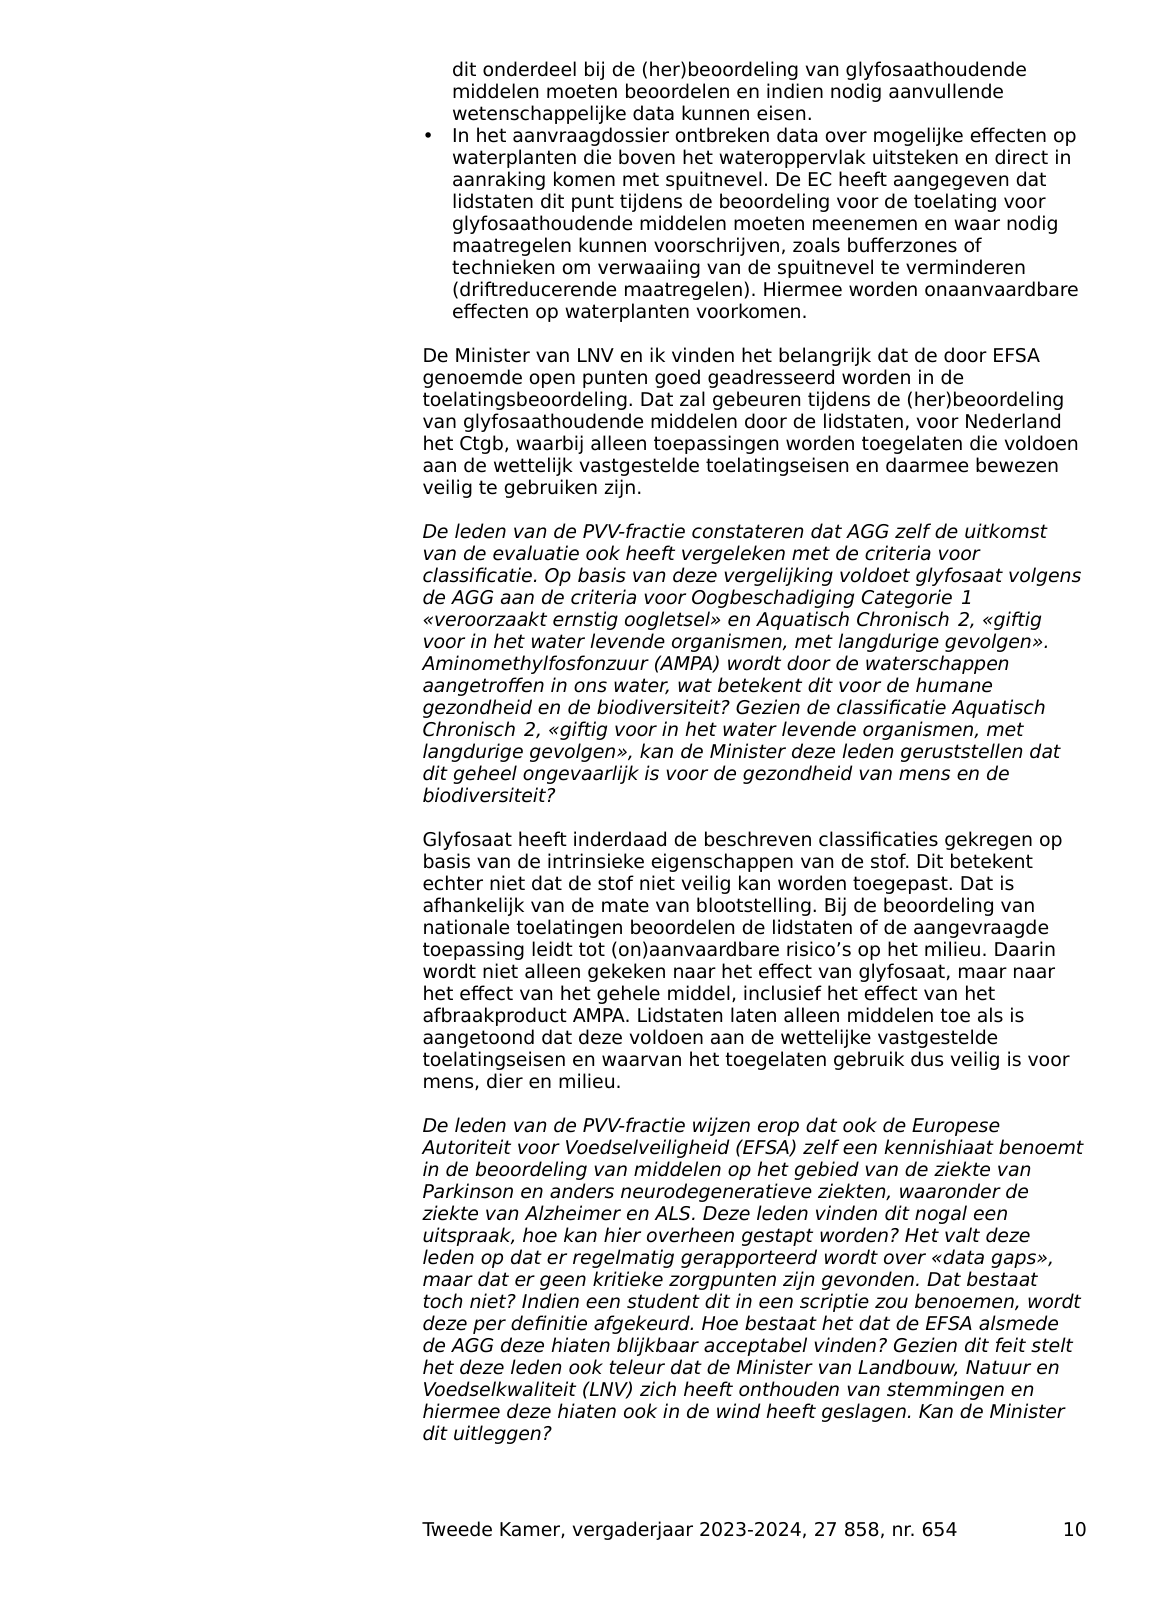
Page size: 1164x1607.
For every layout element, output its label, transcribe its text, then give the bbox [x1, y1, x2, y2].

text De Minister van LNV en ik vinden het belangrijk dat de door EFSA genoemde open punten goed geadresseerd worden in de toelatingsbeoordeling. Dat zal gebeuren tijdens de (her)beoordeling van glyfosaathoudende middelen door de lidstaten, voor Nederland het Ctgb, waarbij alleen toepassingen worden toegelaten die voldoen aan de wettelijk vastgestelde toelatingseisen en daarmee bewezen veilig te gebruiken zijn. [422, 345, 1087, 499]
text De leden van de PVV-fractie constateren dat AGG zelf de uitkomst van de evaluatie ook heeft vergeleken met de criteria voor classificatie. Op basis van deze vergelijking voldoet glyfosaat volgens de AGG aan de criteria voor Oogbeschadiging Categorie 1 «veroorzaakt ernstig oogletsel» en Aquatisch Chronisch 2, «giftig voor in het water levende organismen, met langdurige gevolgen». Aminomethylfosfonzuur (AMPA) wordt door de waterschappen aangetroffen in ons water, wat betekent dit voor de humane gezondheid en de biodiversiteit? Gezien de classificatie Aquatisch Chronisch 2, «giftig voor in het water levende organismen, met langdurige gevolgen», kan de Minister deze leden geruststellen dat dit geheel ongevaarlijk is voor de gezondheid van mens en de biodiversiteit? [422, 521, 1087, 807]
text • In het aanvraagdossier ontbreken data over mogelijke effecten op waterplanten die boven het wateroppervlak uitsteken en direct in aanraking komen met spuitnevel. De EC heeft aangegeven dat lidstaten dit punt tijdens de beoordeling voor de toelating voor glyfosaathoudende middelen moeten meenemen en waar nodig maatregelen kunnen voorschrijven, zoals bufferzones of technieken om verwaaiing van de spuitnevel te verminderen (driftreducerende maatregelen). Hiermee worden onaanvaardbare effecten op waterplanten voorkomen. [422, 125, 1087, 323]
text Glyfosaat heeft inderdaad de beschreven classificaties gekregen op basis van de intrinsieke eigenschappen van de stof. Dit betekent echter niet dat de stof niet veilig kan worden toegepast. Dat is afhankelijk van de mate van blootstelling. Bij de beoordeling van nationale toelatingen beoordelen de lidstaten of de aangevraagde toepassing leidt tot (on)aanvaardbare risico’s op het milieu. Daarin wordt niet alleen gekeken naar het effect van glyfosaat, maar naar het effect van het gehele middel, inclusief het effect van het afbraakproduct AMPA. Lidstaten laten alleen middelen toe als is aangetoond dat deze voldoen aan de wettelijke vastgestelde toelatingseisen en waarvan het toegelaten gebruik dus veilig is voor mens, dier en milieu. [422, 829, 1087, 1093]
text dit onderdeel bij de (her)beoordeling van glyfosaathoudende middelen moeten beoordelen en indien nodig aanvullende wetenschappelijke data kunnen eisen. [422, 59, 1087, 125]
text De leden van de PVV-fractie wijzen erop dat ook de Europese Autoriteit voor Voedselveiligheid (EFSA) zelf een kennishiaat benoemt in de beoordeling van middelen op het gebied van de ziekte van Parkinson en anders neurodegeneratieve ziekten, waaronder de ziekte van Alzheimer en ALS. Deze leden vinden dit nogal een uitspraak, hoe kan hier overheen gestapt worden? Het valt deze leden op dat er regelmatig gerapporteerd wordt over «data gaps», maar dat er geen kritieke zorgpunten zijn gevonden. Dat bestaat toch niet? Indien een student dit in een scriptie zou benoemen, wordt deze per definitie afgekeurd. Hoe bestaat het dat de EFSA alsmede de AGG deze hiaten blijkbaar acceptabel vinden? Gezien dit feit stelt het deze leden ook teleur dat de Minister van Landbouw, Natuur en Voedselkwaliteit (LNV) zich heeft onthouden van stemmingen en hiermee deze hiaten ook in de wind heeft geslagen. Kan de Minister dit uitleggen? [422, 1115, 1087, 1444]
